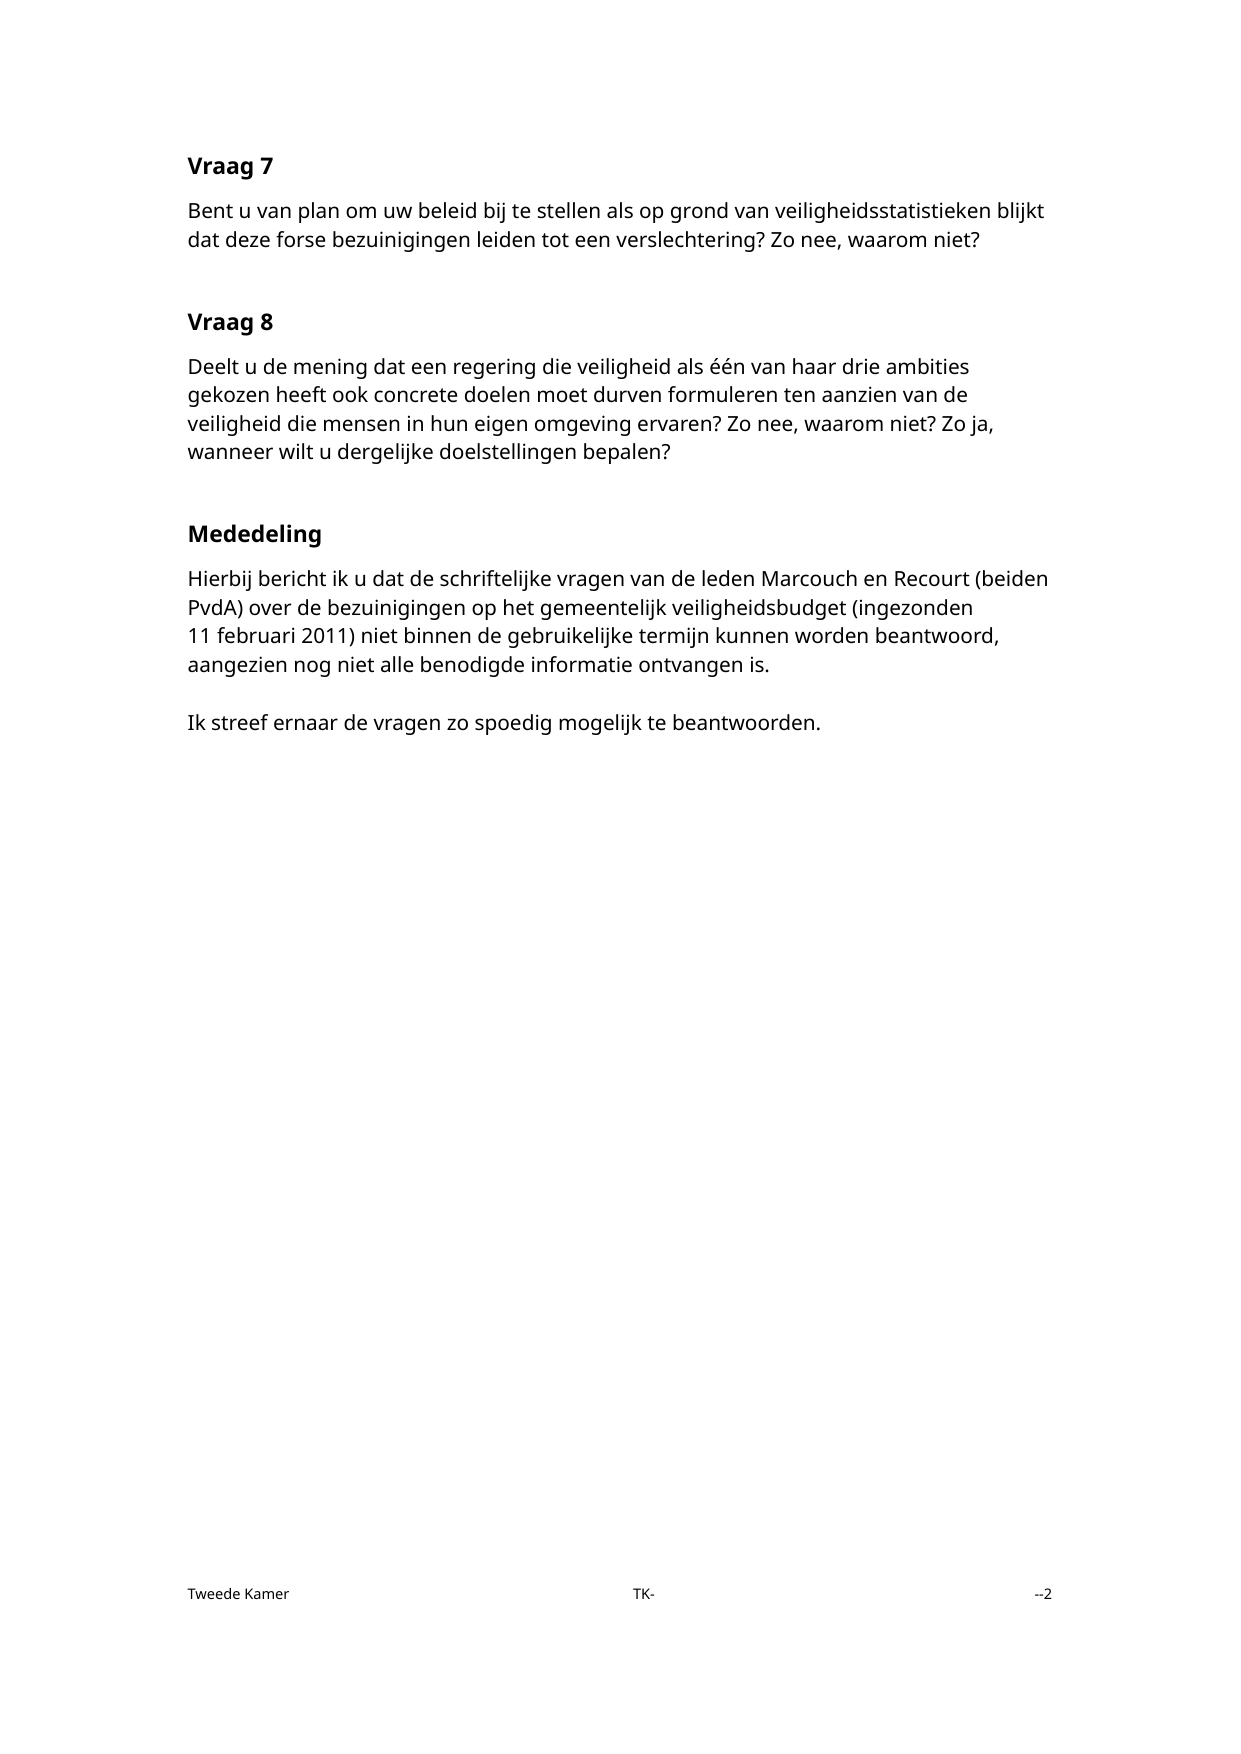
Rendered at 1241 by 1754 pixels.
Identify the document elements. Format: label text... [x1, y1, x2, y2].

text Ik streef ernaar de vragen zo spoedig mogelijk te beantwoorden. [187, 708, 1053, 737]
text Bent u van plan om uw beleid bij te stellen als op grond van veiligheidsstatistieken blijkt dat deze forse bezuinigingen leiden tot een verslechtering? Zo nee, waarom niet? [187, 196, 1053, 253]
subtitle Vraag 7 [187, 150, 1053, 181]
subtitle Vraag 8 [187, 306, 1053, 337]
text Deelt u de mening dat een regering die veiligheid als één van haar drie ambities gekozen heeft ook concrete doelen moet durven formuleren ten aanzien van de veiligheid die mensen in hun eigen omgeving ervaren? Zo nee, waarom niet? Zo ja, wanneer wilt u dergelijke doelstellingen bepalen? [187, 352, 1053, 466]
text Hierbij bericht ik u dat de schriftelijke vragen van de leden Marcouch en Recourt (beiden PvdA) over de bezuinigingen op het gemeentelijk veiligheidsbudget (ingezonden 11 februari 2011) niet binnen de gebruikelijke termijn kunnen worden beantwoord, aangezien nog niet alle benodigde informatie ontvangen is. [187, 564, 1053, 678]
subtitle Mededeling [187, 518, 1053, 549]
